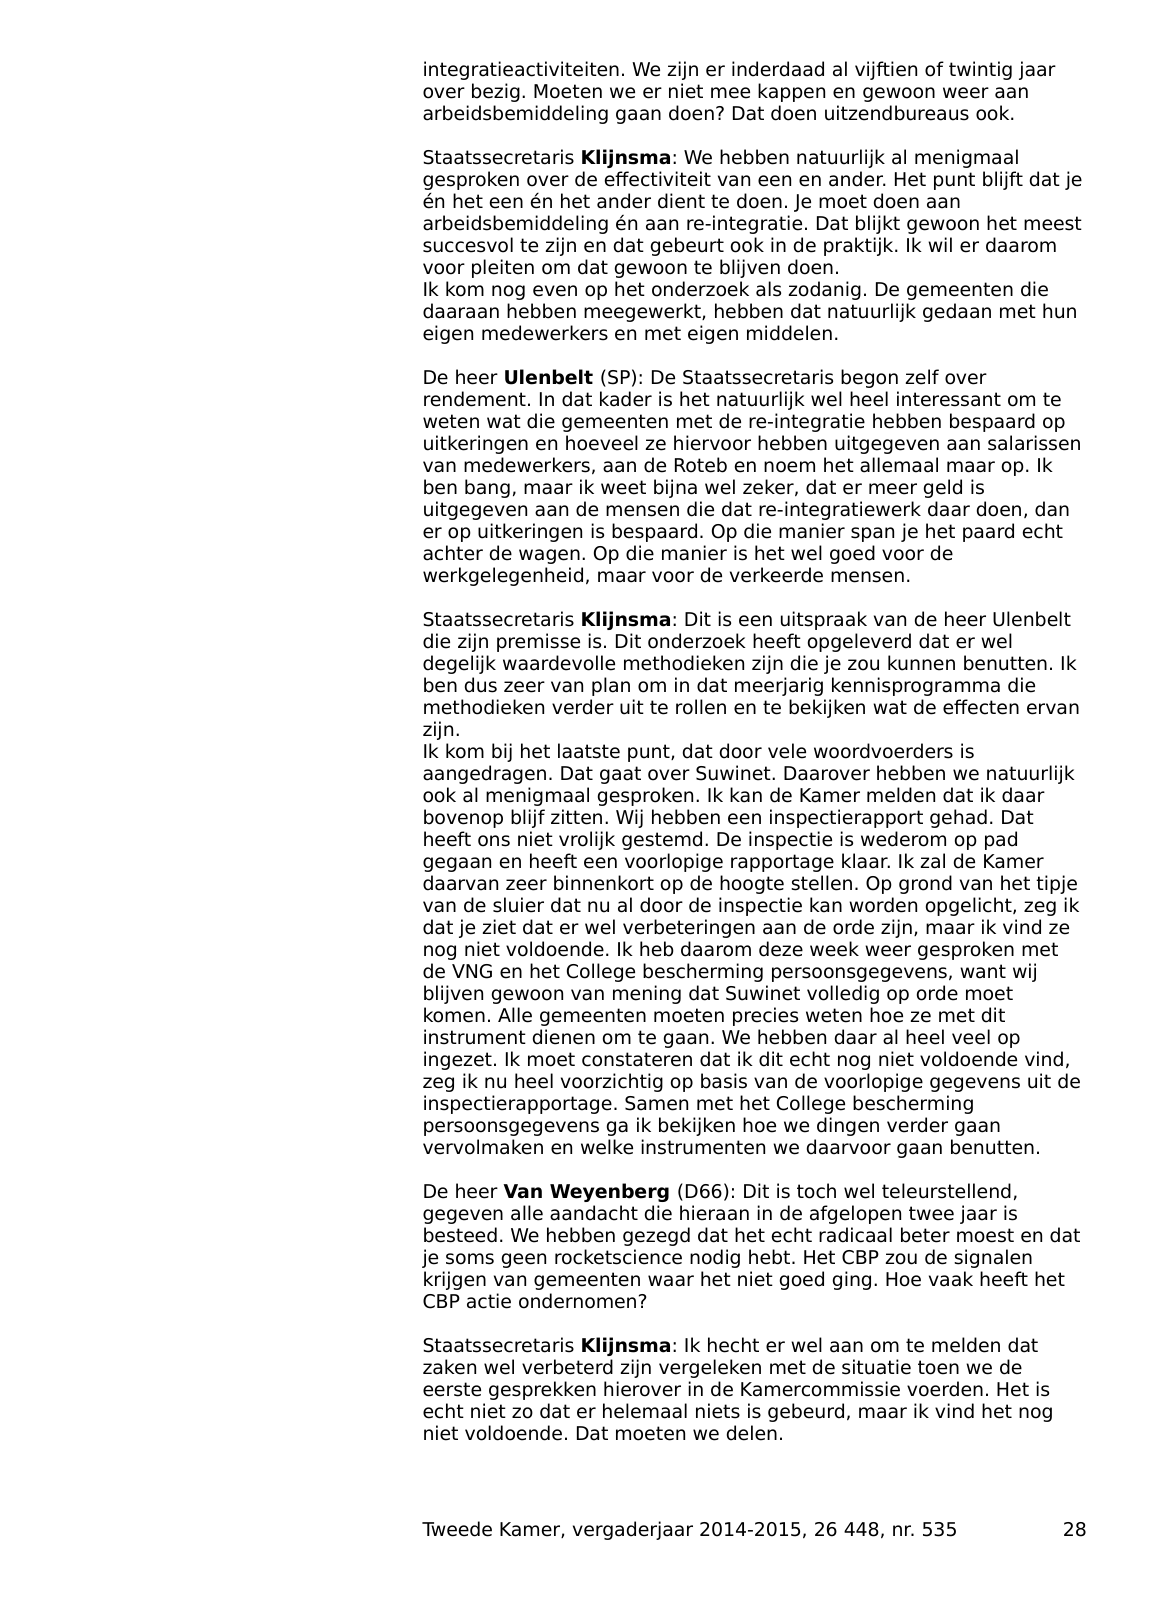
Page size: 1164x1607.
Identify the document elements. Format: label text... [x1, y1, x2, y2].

text Staatssecretaris Klijnsma: Ik hecht er wel aan om te melden dat zaken wel verbeterd zijn vergeleken met de situatie toen we de eerste gesprekken hierover in de Kamercommissie voerden. Het is echt niet zo dat er helemaal niets is gebeurd, maar ik vind het nog niet voldoende. Dat moeten we delen. [422, 1335, 1087, 1445]
text Staatssecretaris Klijnsma: We hebben natuurlijk al menigmaal gesproken over de effectiviteit van een en ander. Het punt blijft dat je én het een én het ander dient te doen. Je moet doen aan arbeidsbemiddeling én aan re-integratie. Dat blijkt gewoon het meest succesvol te zijn en dat gebeurt ook in de praktijk. Ik wil er daarom voor pleiten om dat gewoon te blijven doen. [422, 147, 1087, 279]
text De heer Ulenbelt (SP): De Staatssecretaris begon zelf over rendement. In dat kader is het natuurlijk wel heel interessant om te weten wat die gemeenten met de re-integratie hebben bespaard op uitkeringen en hoeveel ze hiervoor hebben uitgegeven aan salarissen van medewerkers, aan de Roteb en noem het allemaal maar op. Ik ben bang, maar ik weet bijna wel zeker, dat er meer geld is uitgegeven aan de mensen die dat re-integratiewerk daar doen, dan er op uitkeringen is bespaard. Op die manier span je het paard echt achter de wagen. Op die manier is het wel goed voor de werkgelegenheid, maar voor de verkeerde mensen. [422, 367, 1087, 587]
text Staatssecretaris Klijnsma: Dit is een uitspraak van de heer Ulenbelt die zijn premisse is. Dit onderzoek heeft opgeleverd dat er wel degelijk waardevolle methodieken zijn die je zou kunnen benutten. Ik ben dus zeer van plan om in dat meerjarig kennisprogramma die methodieken verder uit te rollen en te bekijken wat de effecten ervan zijn. [422, 609, 1087, 741]
text Ik kom nog even op het onderzoek als zodanig. De gemeenten die daaraan hebben meegewerkt, hebben dat natuurlijk gedaan met hun eigen medewerkers en met eigen middelen. [422, 279, 1087, 345]
text De heer Van Weyenberg (D66): Dit is toch wel teleurstellend, gegeven alle aandacht die hieraan in de afgelopen twee jaar is besteed. We hebben gezegd dat het echt radicaal beter moest en dat je soms geen rocketscience nodig hebt. Het CBP zou de signalen krijgen van gemeenten waar het niet goed ging. Hoe vaak heeft het CBP actie ondernomen? [422, 1181, 1087, 1313]
text Ik kom bij het laatste punt, dat door vele woordvoerders is aangedragen. Dat gaat over Suwinet. Daarover hebben we natuurlijk ook al menigmaal gesproken. Ik kan de Kamer melden dat ik daar bovenop blijf zitten. Wij hebben een inspectierapport gehad. Dat heeft ons niet vrolijk gestemd. De inspectie is wederom op pad gegaan en heeft een voorlopige rapportage klaar. Ik zal de Kamer daarvan zeer binnenkort op de hoogte stellen. Op grond van het tipje van de sluier dat nu al door de inspectie kan worden opgelicht, zeg ik dat je ziet dat er wel verbeteringen aan de orde zijn, maar ik vind ze nog niet voldoende. Ik heb daarom deze week weer gesproken met de VNG en het College bescherming persoonsgegevens, want wij blijven gewoon van mening dat Suwinet volledig op orde moet komen. Alle gemeenten moeten precies weten hoe ze met dit instrument dienen om te gaan. We hebben daar al heel veel op ingezet. Ik moet constateren dat ik dit echt nog niet voldoende vind, zeg ik nu heel voorzichtig op basis van de voorlopige gegevens uit de inspectierapportage. Samen met het College bescherming persoonsgegevens ga ik bekijken hoe we dingen verder gaan vervolmaken en welke instrumenten we daarvoor gaan benutten. [422, 741, 1087, 1159]
text integratieactiviteiten. We zijn er inderdaad al vijftien of twintig jaar over bezig. Moeten we er niet mee kappen en gewoon weer aan arbeidsbemiddeling gaan doen? Dat doen uitzendbureaus ook. [422, 59, 1087, 125]
